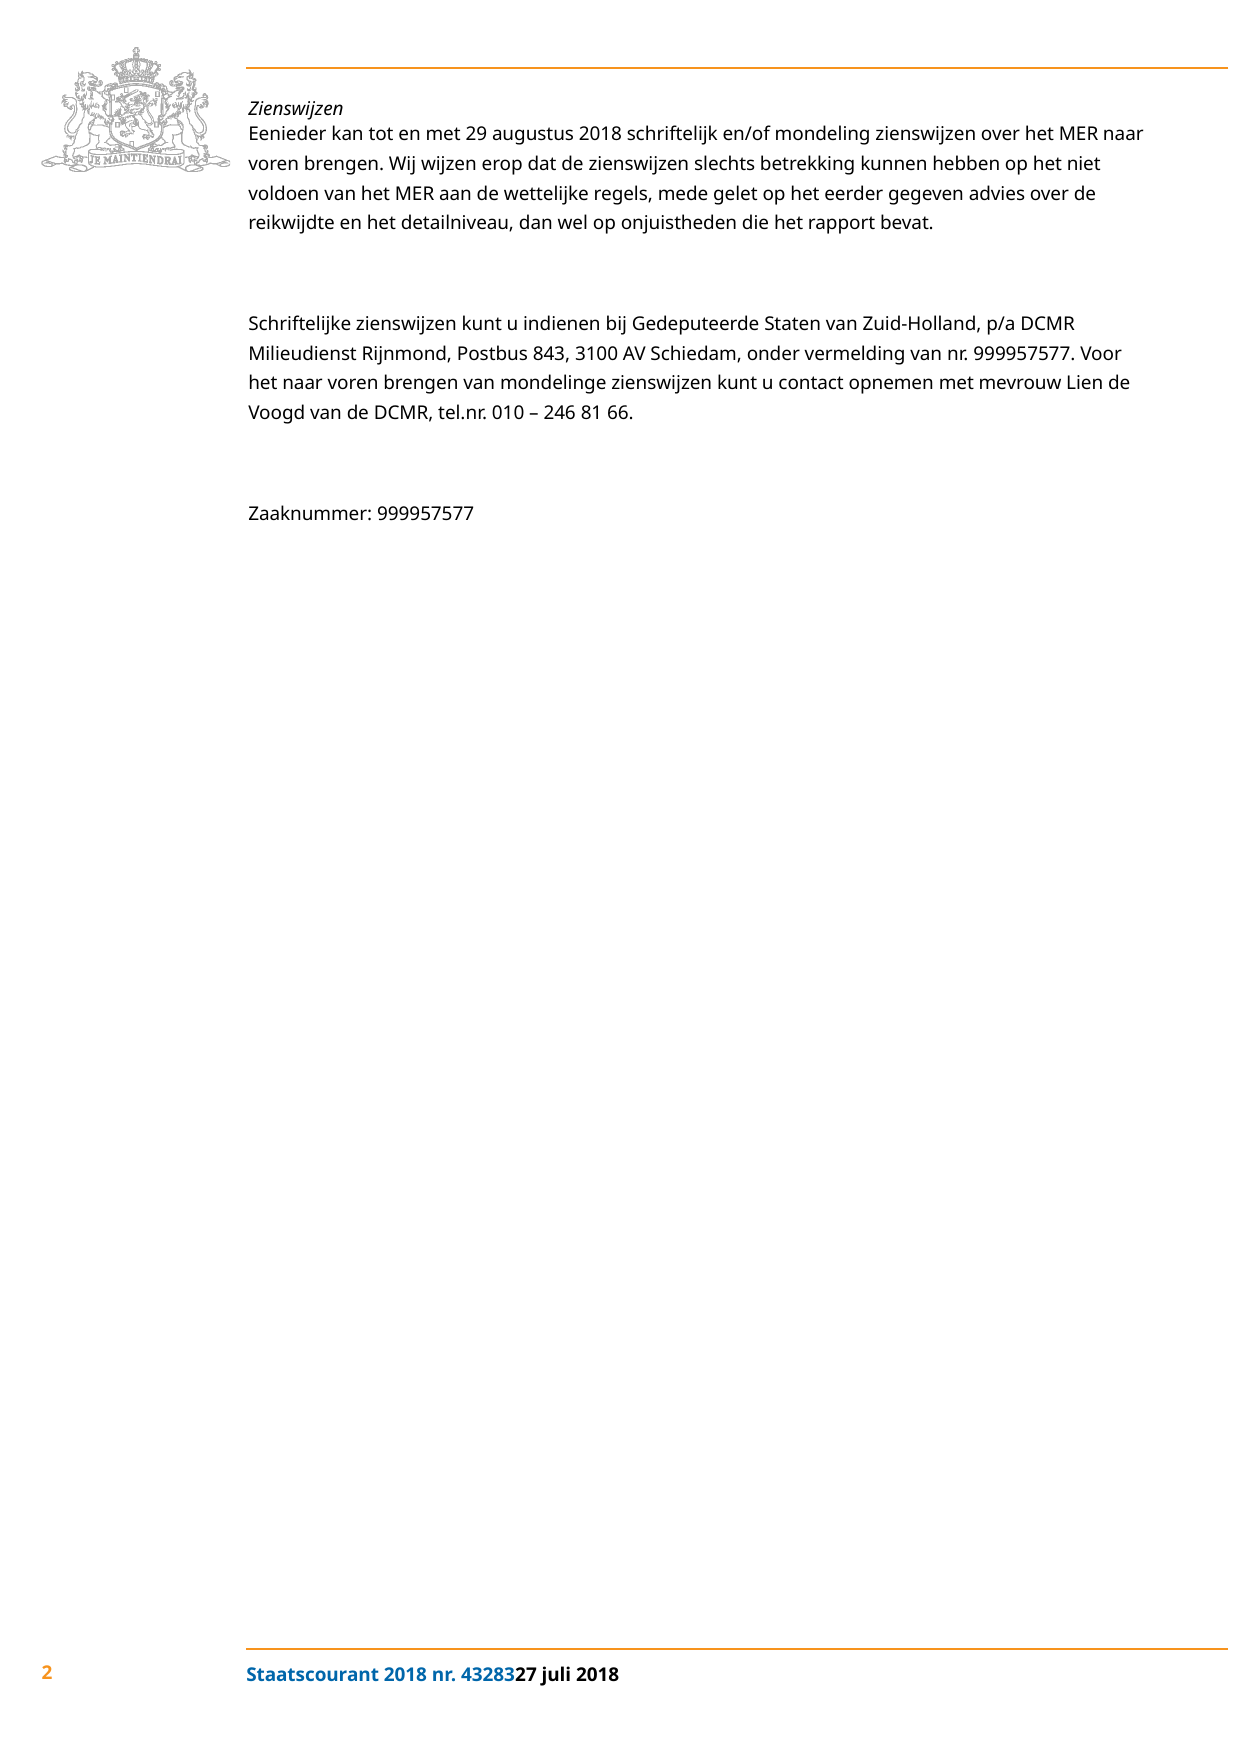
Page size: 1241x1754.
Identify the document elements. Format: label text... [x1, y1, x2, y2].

text Eenieder kan tot en met 29 augustus 2018 schriftelijk en/of mondeling zienswijzen over het MER naar voren brengen. Wij wijzen erop dat de zienswijzen slechts betrekking kunnen hebben op het niet voldoen van het MER aan de wettelijke regels, mede gelet op het eerder gegeven advies over de reikwijdte en het detailniveau, dan wel op onjuistheden die het rapport bevat. [248, 121, 1152, 235]
text Zienswijzen [248, 95, 1152, 121]
text Zaaknummer: 999957577 [248, 500, 1152, 525]
text Schriftelijke zienswijzen kunt u indienen bij Gedeputeerde Staten van Zuid-Holland, p/a DCMR Milieudienst Rijnmond, Postbus 843, 3100 AV Schiedam, onder vermelding van nr. 999957577. Voor het naar voren brengen van mondelinge zienswijzen kunt u contact opnemen met mevrouw Lien de Voogd van de DCMR, tel.nr. 010 – 246 81 66. [248, 310, 1152, 424]
picture [41, 47, 231, 172]
